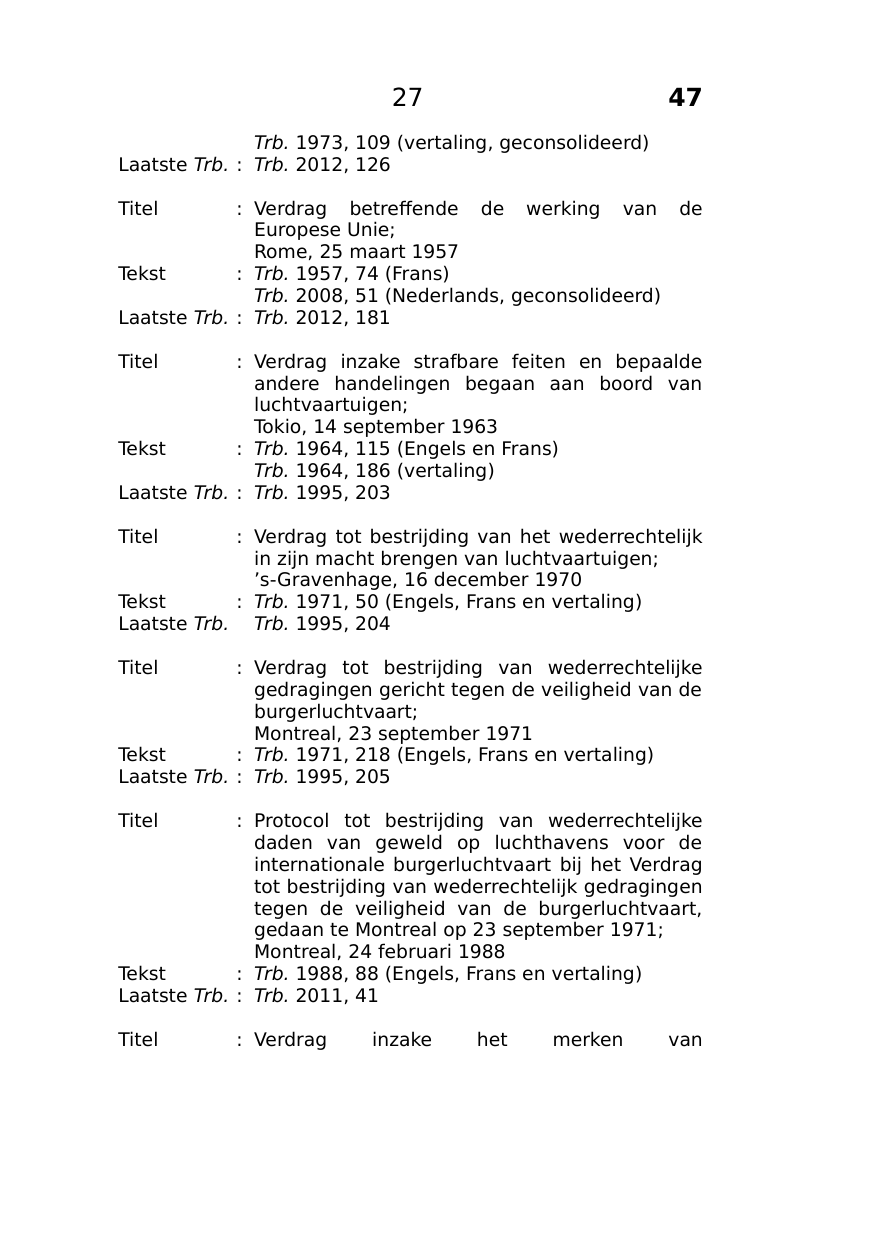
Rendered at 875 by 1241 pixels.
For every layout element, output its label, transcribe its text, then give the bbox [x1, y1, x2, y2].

table_cell Titel [118, 526, 236, 591]
table_cell Tekst [118, 744, 236, 766]
table_cell [254, 635, 703, 657]
table_cell Trb. 2012, 181 [254, 307, 703, 329]
table_cell Trb. 1995, 204 [254, 613, 703, 635]
table_cell [254, 1007, 703, 1029]
table_cell Verdrag tot bestrijding van wederrechtelijke gedragingen gericht tegen de veiligheid van de burgerluchtvaart; Montreal, 23 september 1971 [254, 657, 703, 744]
table_cell : [236, 985, 254, 1007]
table_cell [236, 613, 254, 635]
table_cell Titel [118, 657, 236, 744]
table_cell Trb. 1957, 74 (Frans) Trb. 2008, 51 (Nederlands, geconsolideerd) [254, 263, 703, 307]
table_cell [236, 504, 254, 526]
table_cell [118, 1007, 236, 1029]
table_cell : [236, 591, 254, 613]
table_cell : [236, 263, 254, 307]
table_cell Laatste Trb. [118, 766, 236, 788]
table_cell : [236, 438, 254, 482]
table_cell Trb. 2011, 41 [254, 985, 703, 1007]
table_cell : [236, 657, 254, 744]
table_cell Tekst [118, 591, 236, 613]
table_cell [118, 132, 236, 154]
table_cell Trb. 1971, 218 (Engels, Frans en vertaling) [254, 744, 703, 766]
table_cell Trb. 1964, 115 (Engels en Frans) Trb. 1964, 186 (vertaling) [254, 438, 703, 482]
table_cell [236, 132, 254, 154]
table_cell : [236, 810, 254, 963]
table_cell [236, 788, 254, 810]
table_cell Verdrag betreffende de werking van de Europese Unie; Rome, 25 maart 1957 [254, 198, 703, 263]
table_cell Trb. 1995, 205 [254, 766, 703, 788]
table_cell : [236, 526, 254, 591]
table_cell [236, 1007, 254, 1029]
table_cell [236, 176, 254, 197]
table_cell Titel [118, 198, 236, 263]
table_cell [254, 504, 703, 526]
table_cell [254, 329, 703, 351]
table_cell : [236, 1029, 254, 1051]
table_cell Laatste Trb. [118, 154, 236, 176]
table_cell : [236, 351, 254, 438]
table_cell [118, 176, 236, 197]
table_cell Tekst [118, 438, 236, 482]
table_cell Trb. 1971, 50 (Engels, Frans en vertaling) [254, 591, 703, 613]
table_cell : [236, 307, 254, 329]
table_cell [118, 504, 236, 526]
table_cell Titel [118, 351, 236, 438]
table_cell [236, 329, 254, 351]
table_cell Laatste Trb. [118, 482, 236, 504]
table_cell Protocol tot bestrijding van wederrechtelijke daden van geweld op luchthavens voor de internationale burgerluchtvaart bij het Verdrag tot bestrijding van wederrechtelijk gedragingen tegen de veiligheid van de burgerluchtvaart, gedaan te Montreal op 23 september 1971; Montreal, 24 februari 1988 [254, 810, 703, 963]
table_cell : [236, 744, 254, 766]
table_cell Titel [118, 1029, 236, 1051]
table_cell Trb. 2012, 126 [254, 154, 703, 176]
table_cell [254, 788, 703, 810]
table_cell : [236, 198, 254, 263]
table_cell : [236, 963, 254, 985]
table_cell Trb. 1995, 203 [254, 482, 703, 504]
table_cell Trb. 1973, 109 (vertaling, geconsolideerd) [254, 132, 703, 154]
table_cell [118, 329, 236, 351]
table_cell : [236, 154, 254, 176]
table_cell : [236, 482, 254, 504]
table_cell Tekst [118, 963, 236, 985]
table_cell Laatste Trb. [118, 613, 236, 635]
table_cell [118, 635, 236, 657]
table_cell Trb. 1988, 88 (Engels, Frans en vertaling) [254, 963, 703, 985]
table_cell [236, 635, 254, 657]
table_cell Verdrag tot bestrijding van het wederrechtelijk in zijn macht brengen van luchtvaartuigen; ’s-Gravenhage, 16 december 1970 [254, 526, 703, 591]
table_cell : [236, 766, 254, 788]
table_cell Verdrag inzake het merken van [254, 1029, 703, 1051]
table_cell Laatste Trb. [118, 307, 236, 329]
table_cell Verdrag inzake strafbare feiten en bepaalde andere handelingen begaan aan boord van luchtvaartuigen; Tokio, 14 september 1963 [254, 351, 703, 438]
table_cell Laatste Trb. [118, 985, 236, 1007]
table_cell [118, 788, 236, 810]
table_cell Titel [118, 810, 236, 963]
table_cell Tekst [118, 263, 236, 307]
table_cell [254, 176, 703, 197]
